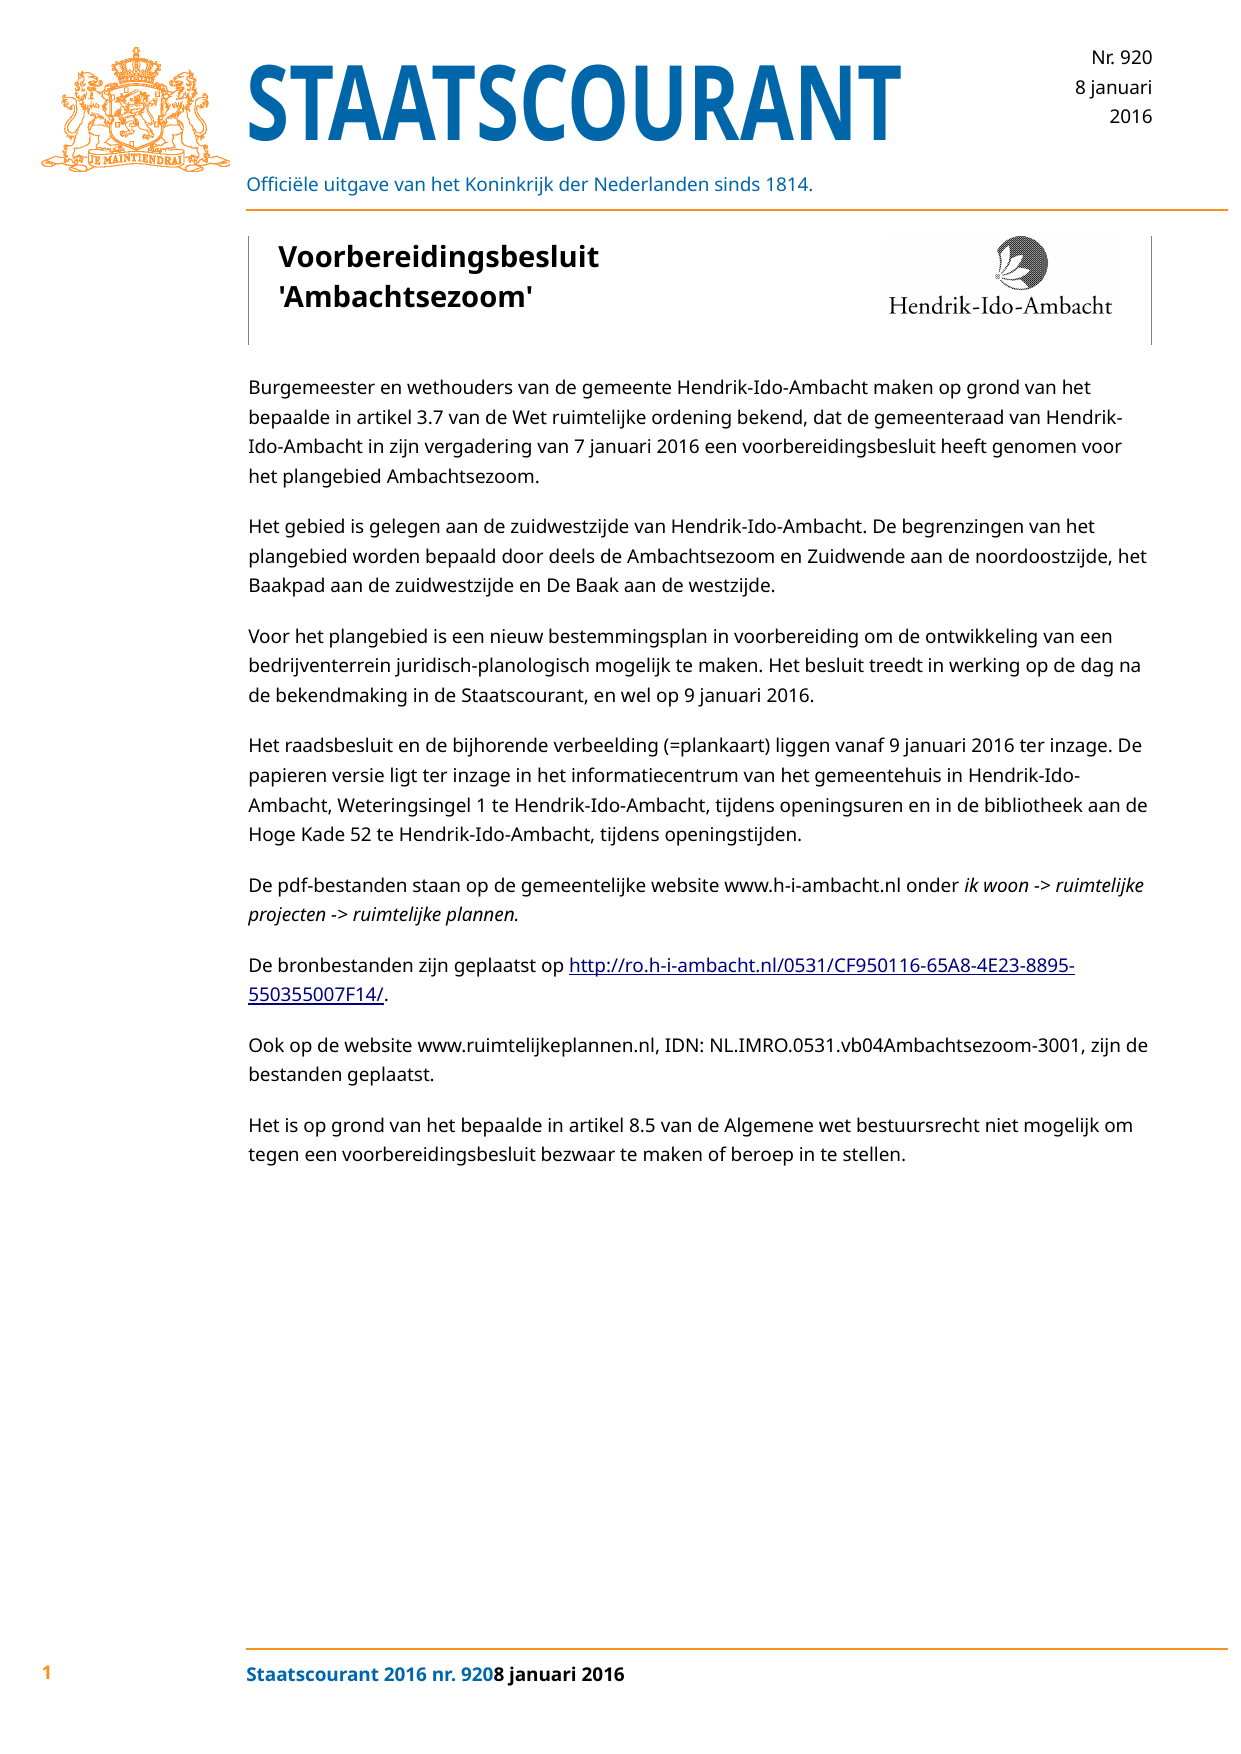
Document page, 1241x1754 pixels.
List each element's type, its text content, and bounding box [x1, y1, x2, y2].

table_header Voorbereidingsbesluit 'Ambachtsezoom' [249, 236, 850, 345]
text Burgemeester en wethouders van de gemeente Hendrik-Ido-Ambacht maken op grond van het bepaalde in artikel 3.7 van de Wet ruimtelijke ordening bekend, dat de gemeenteraad van Hendrik-Ido-Ambacht in zijn vergadering van 7 januari 2016 een voorbereidingsbesluit heeft genomen voor het plangebied Ambachtsezoom. [248, 374, 1152, 489]
text Het raadsbesluit en de bijhorende verbeelding (=plankaart) liggen vanaf 9 januari 2016 ter inzage. De papieren versie ligt ter inzage in het informatiecentrum van het gemeentehuis in Hendrik-Ido-Ambacht, Weteringsingel 1 te Hendrik-Ido-Ambacht, tijdens openingsuren en in de bibliotheek aan de Hoge Kade 52 te Hendrik-Ido-Ambacht, tijdens openingstijden. [248, 733, 1152, 847]
text De pdf-bestanden staan op de gemeentelijke website www.h-i-ambacht.nl onder ik woon -> ruimtelijke projecten -> ruimtelijke plannen. [248, 872, 1152, 927]
table_header [850, 236, 1151, 345]
picture [41, 47, 231, 172]
text Ook op de website www.ruimtelijkeplannen.nl, IDN: NL.IMRO.0531.vb04Ambachtsezoom-3001, zijn de bestanden geplaatst. [248, 1032, 1152, 1087]
text Het is op grond van het bepaalde in artikel 8.5 van de Algemene wet bestuursrecht niet mogelijk om tegen een voorbereidingsbesluit bezwaar te maken of beroep in te stellen. [248, 1112, 1152, 1167]
text Voor het plangebied is een nieuw bestemmingsplan in voorbereiding om de ontwikkeling van een bedrijventerrein juridisch-planologisch mogelijk te maken. Het besluit treedt in werking op de dag na de bekendmaking in de Staatscourant, en wel op 9 januari 2016. [248, 623, 1152, 708]
picture [882, 236, 1119, 314]
text Het gebied is gelegen aan de zuidwestzijde van Hendrik-Ido-Ambacht. De begrenzingen van het plangebied worden bepaald door deels de Ambachtsezoom en Zuidwende aan de noordoostzijde, het Baakpad aan de zuidwestzijde en De Baak aan de westzijde. [248, 513, 1152, 598]
text De bronbestanden zijn geplaatst op http://ro.h-i-ambacht.nl/0531/CF950116-65A8-4E23-8895-550355007F14/. [248, 952, 1152, 1007]
